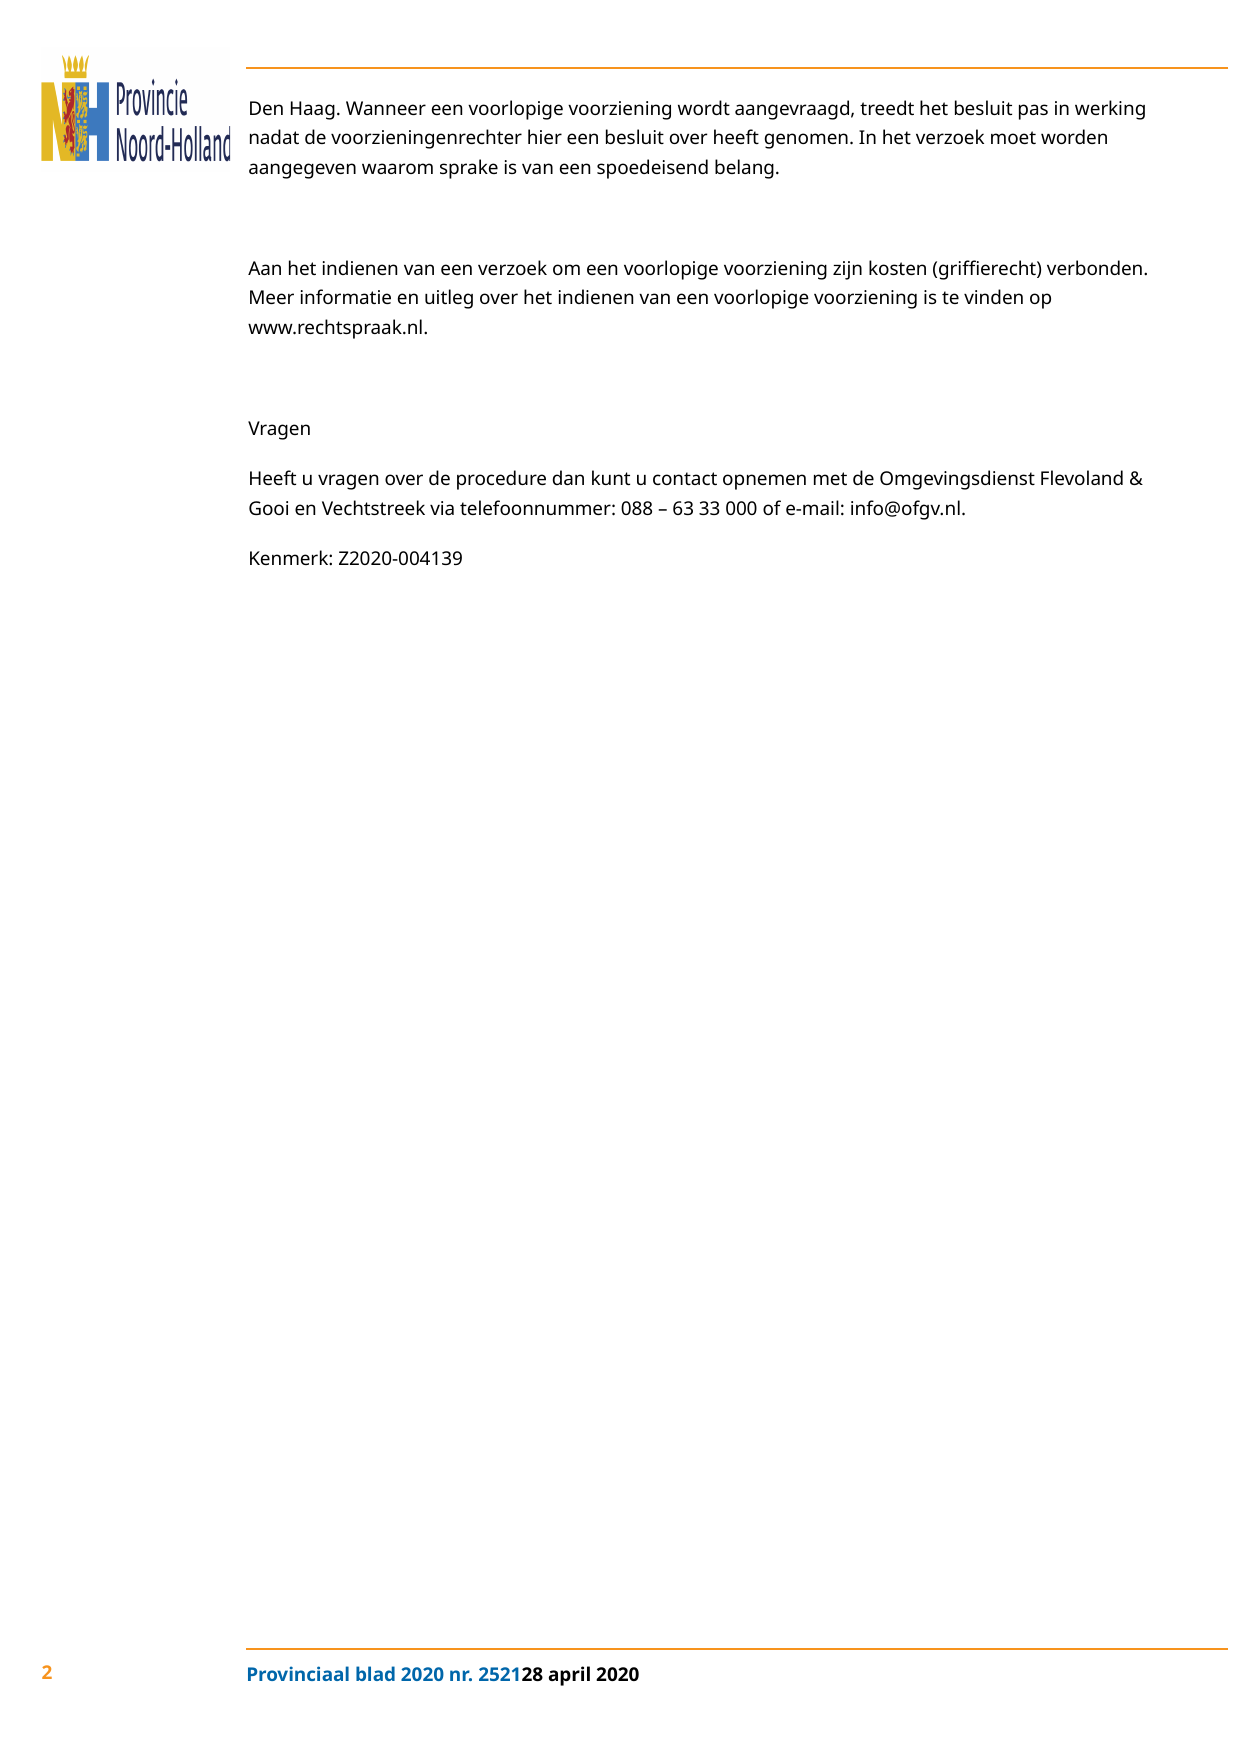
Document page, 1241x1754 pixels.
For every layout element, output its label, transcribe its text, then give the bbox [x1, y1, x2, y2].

text Vragen [248, 415, 1152, 441]
text Den Haag. Wanneer een voorlopige voorziening wordt aangevraagd, treedt het besluit pas in werking nadat de voorzieningenrechter hier een besluit over heeft genomen. In het verzoek moet worden aangegeven waarom sprake is van een spoedeisend belang. [248, 95, 1152, 180]
text Aan het indienen van een verzoek om een voorlopige voorziening zijn kosten (griffierecht) verbonden. Meer informatie en uitleg over het indienen van een voorlopige voorziening is te vinden op www.rechtspraak.nl. [248, 255, 1152, 340]
text Heeft u vragen over de procedure dan kunt u contact opnemen met de Omgevingsdienst Flevoland & Gooi en Vechtstreek via telefoonnummer: 088 – 63 33 000 of e-mail: info@ofgv.nl. [248, 465, 1152, 521]
text Kenmerk: Z2020-004139 [248, 545, 1152, 571]
picture [41, 47, 231, 172]
